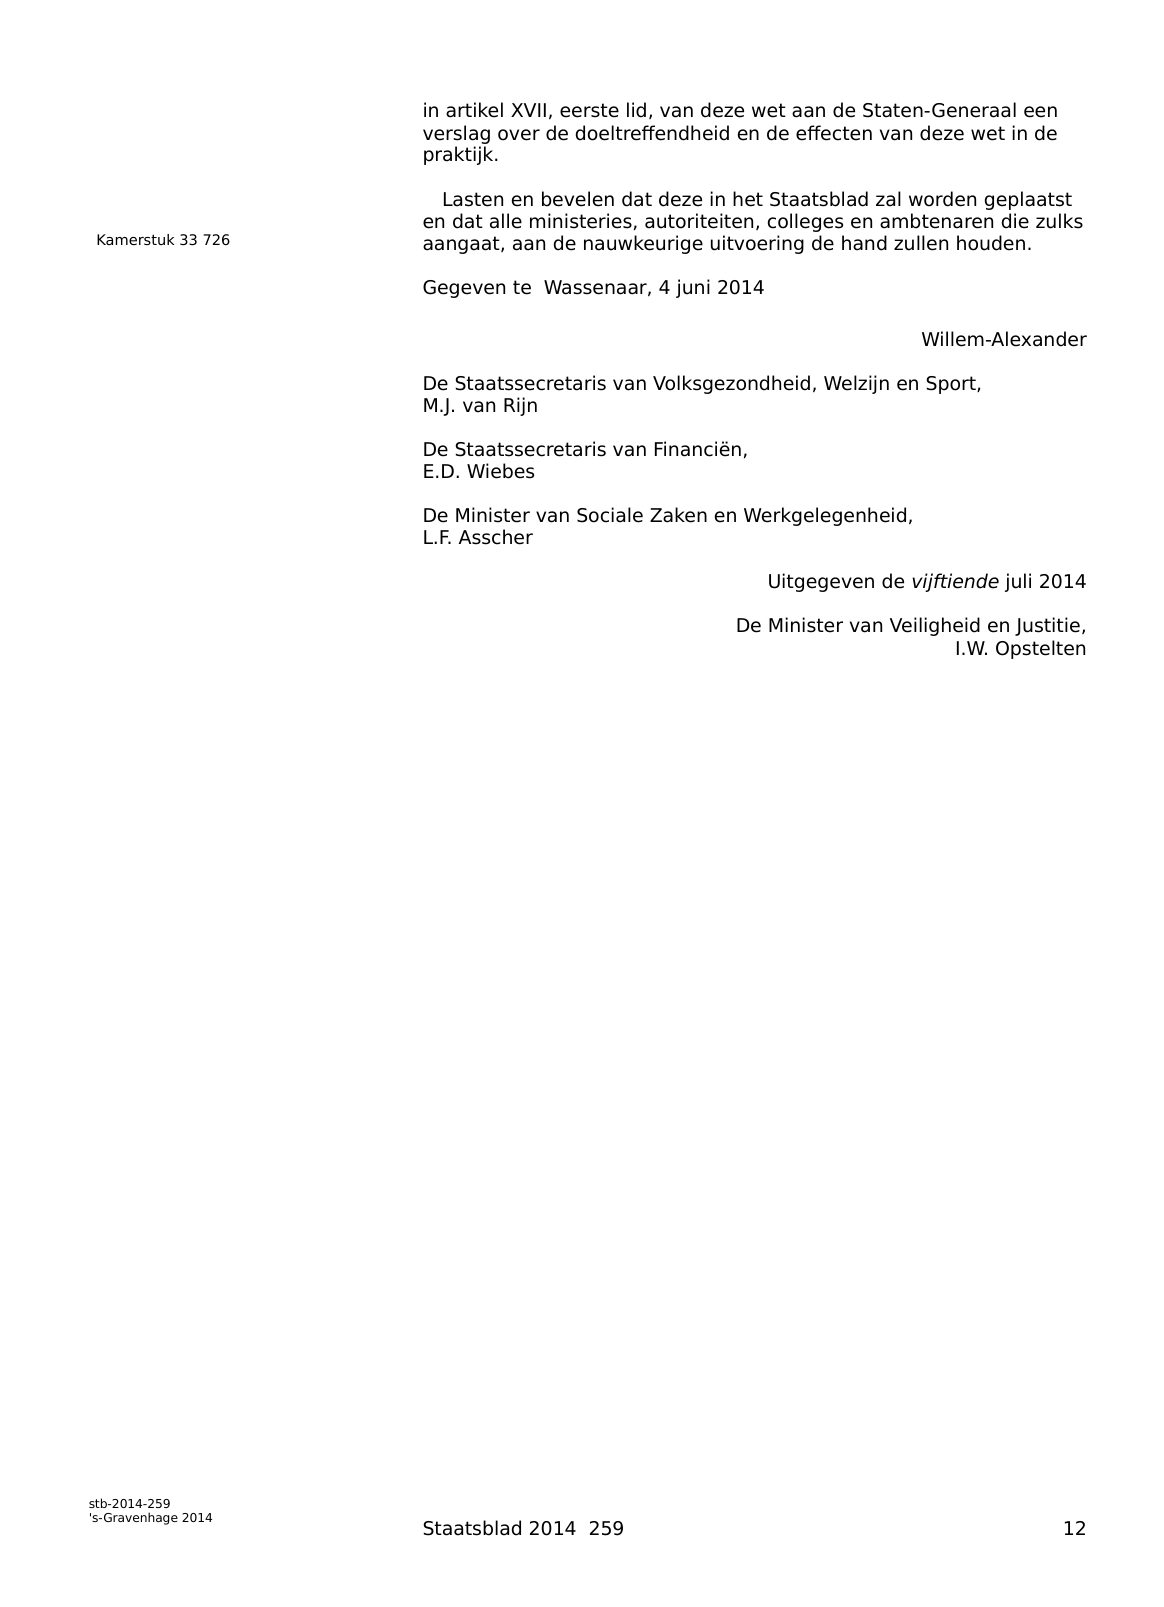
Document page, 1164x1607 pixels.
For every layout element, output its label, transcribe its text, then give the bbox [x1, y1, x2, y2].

text De Minister van Veiligheid en Justitie, I.W. Opstelten [422, 615, 1087, 659]
text 's-Gravenhage 2014 [88, 1511, 323, 1525]
text Lasten en bevelen dat deze in het Staatsblad zal worden geplaatst en dat alle ministeries, autoriteiten, colleges en ambtenaren die zulks aangaat, aan de nauwkeurige uitvoering de hand zullen houden. [422, 188, 1087, 254]
text Willem-Alexander [422, 329, 1087, 351]
text De Staatssecretaris van Volksgezondheid, Welzijn en Sport, M.J. van Rijn [422, 373, 1087, 417]
text in artikel XVII, eerste lid, van deze wet aan de Staten-Generaal een verslag over de doeltreffendheid en de effecten van deze wet in de praktijk. [422, 100, 1087, 166]
text De Minister van Sociale Zaken en Werkgelegenheid, L.F. Asscher [422, 505, 1087, 549]
text De Staatssecretaris van Financiën, E.D. Wiebes [422, 439, 1087, 483]
text stb-2014-259 [88, 1497, 323, 1511]
text Uitgegeven de vijftiende juli 2014 [422, 571, 1087, 593]
text Kamerstuk 33 726 [77, 231, 396, 248]
text Gegeven te Wassenaar, 4 juni 2014 [422, 277, 1087, 299]
